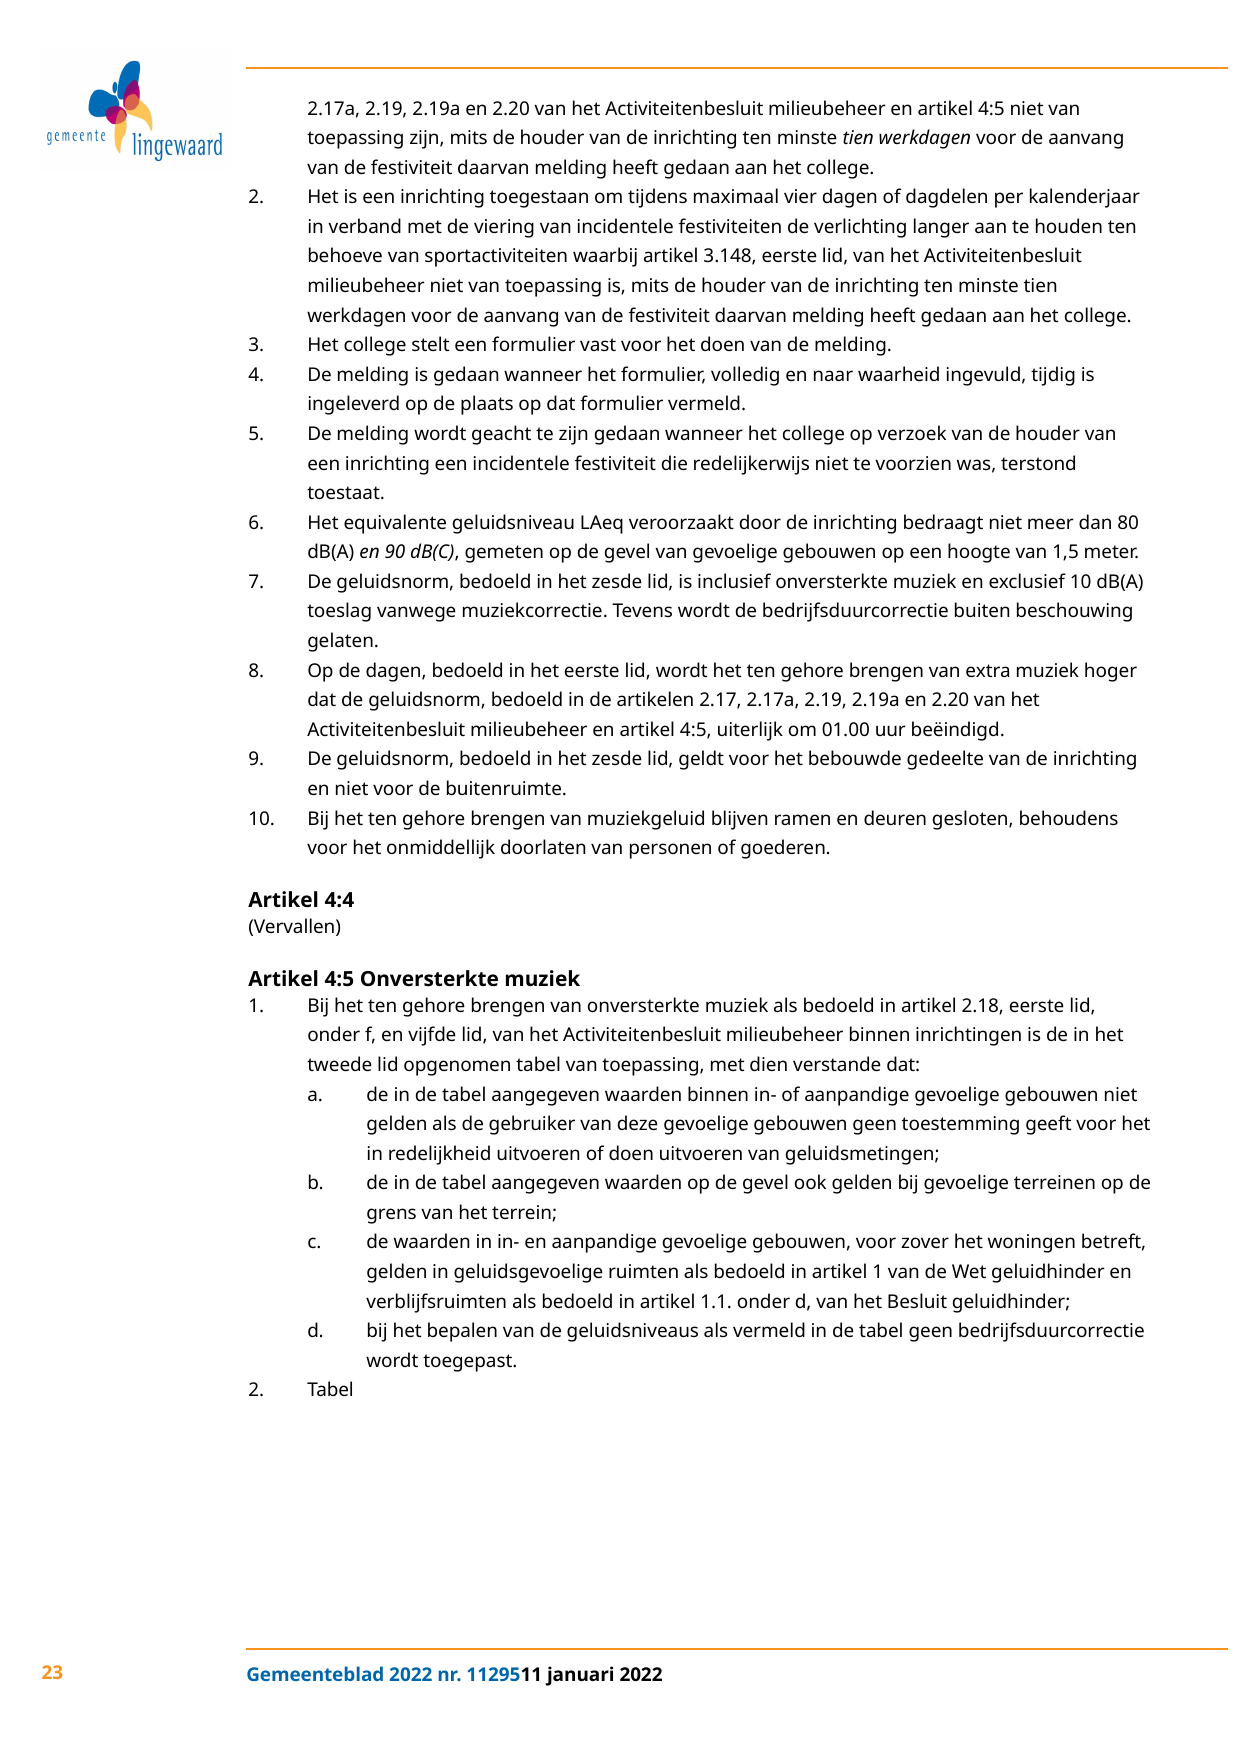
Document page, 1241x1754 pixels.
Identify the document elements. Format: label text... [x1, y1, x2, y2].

list Het equivalente geluidsniveau LAeq veroorzaakt door de inrichting bedraagt niet meer dan 80 dB(A) en 90 dB(C), gemeten op de gevel van gevoelige gebouwen op een hoogte van 1,5 meter. [248, 509, 1152, 564]
list De melding is gedaan wanneer het formulier, volledig en naar waarheid ingevuld, tijdig is ingeleverd op de plaats op dat formulier vermeld. [248, 361, 1152, 416]
list bij het bepalen van de geluidsniveaus als vermeld in de tabel geen bedrijfsduurcorrectie wordt toegepast. [307, 1317, 1152, 1373]
list Het is een inrichting toegestaan om tijdens maximaal vier dagen of dagdelen per kalenderjaar in verband met de viering van incidentele festiviteiten de verlichting langer aan te houden ten behoeve van sportactiviteiten waarbij artikel 3.148, eerste lid, van het Activiteitenbesluit milieubeheer niet van toepassing is, mits de houder van de inrichting ten minste tien werkdagen voor de aanvang van de festiviteit daarvan melding heeft gedaan aan het college. [248, 183, 1152, 328]
list 2.17a, 2.19, 2.19a en 2.20 van het Activiteitenbesluit milieubeheer en artikel 4:5 niet van toepassing zijn, mits de houder van de inrichting ten minste tien werkdagen voor de aanvang van de festiviteit daarvan melding heeft gedaan aan het college. [248, 95, 1152, 180]
list De geluidsnorm, bedoeld in het zesde lid, is inclusief onversterkte muziek en exclusief 10 dB(A) toeslag vanwege muziekcorrectie. Tevens wordt de bedrijfsduurcorrectie buiten beschouwing gelaten. [248, 568, 1152, 653]
list De melding wordt geacht te zijn gedaan wanneer het college op verzoek van de houder van een inrichting een incidentele festiviteit die redelijkerwijs niet te voorzien was, terstond toestaat. [248, 420, 1152, 505]
list De geluidsnorm, bedoeld in het zesde lid, geldt voor het bebouwde gedeelte van de inrichting en niet voor de buitenruimte. [248, 746, 1152, 801]
list Bij het ten gehore brengen van muziekgeluid blijven ramen en deuren gesloten, behoudens voor het onmiddellijk doorlaten van personen of goederen. [248, 805, 1152, 860]
list de in de tabel aangegeven waarden op de gevel ook gelden bij gevoelige terreinen op de grens van het terrein; [307, 1169, 1152, 1225]
list Op de dagen, bedoeld in het eerste lid, wordt het ten gehore brengen van extra muziek hoger dat de geluidsnorm, bedoeld in de artikelen 2.17, 2.17a, 2.19, 2.19a en 2.20 van het Activiteitenbesluit milieubeheer en artikel 4:5, uiterlijk om 01.00 uur beëindigd. [248, 657, 1152, 742]
list Het college stelt een formulier vast voor het doen van de melding. [248, 331, 1152, 357]
list Tabel [248, 1377, 1152, 1402]
text Artikel 4:5 Onversterkte muziek [248, 964, 1152, 992]
list de in de tabel aangegeven waarden binnen in- of aanpandige gevoelige gebouwen niet gelden als de gebruiker van deze gevoelige gebouwen geen toestemming geeft voor het in redelijkheid uitvoeren of doen uitvoeren van geluidsmetingen; [307, 1081, 1152, 1166]
picture [41, 47, 231, 172]
list Bij het ten gehore brengen van onversterkte muziek als bedoeld in artikel 2.18, eerste lid, onder f, en vijfde lid, van het Activiteitenbesluit milieubeheer binnen inrichtingen is de in het tweede lid opgenomen tabel van toepassing, met dien verstande dat: [248, 992, 1152, 1077]
text Artikel 4:4 [248, 885, 1152, 913]
list de waarden in in- en aanpandige gevoelige gebouwen, voor zover het woningen betreft, gelden in geluidsgevoelige ruimten als bedoeld in artikel 1 van de Wet geluidhinder en verblijfsruimten als bedoeld in artikel 1.1. onder d, van het Besluit geluidhinder; [307, 1229, 1152, 1314]
text (Vervallen) [248, 913, 1152, 939]
